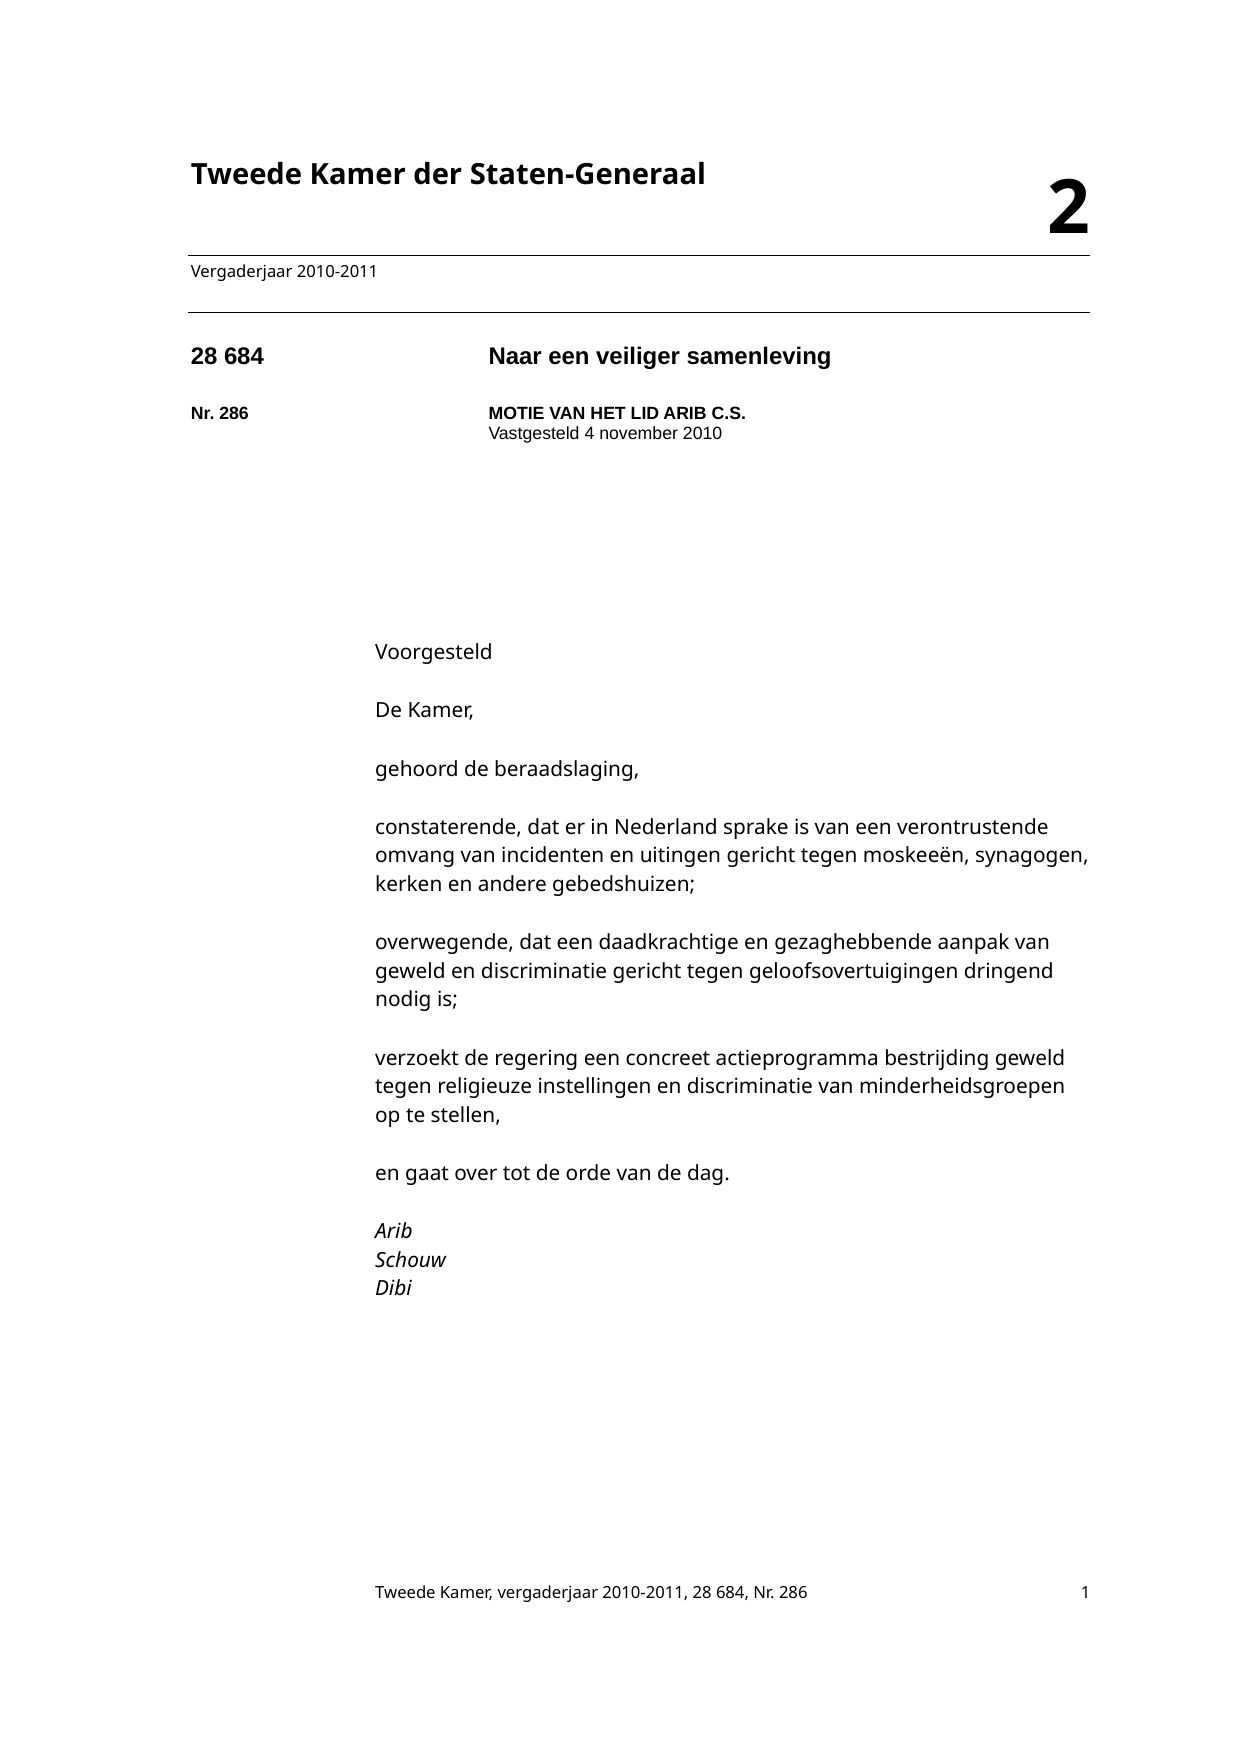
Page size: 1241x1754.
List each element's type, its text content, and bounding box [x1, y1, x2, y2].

text Dibi [375, 1273, 1090, 1302]
text verzoekt de regering een concreet actieprogramma bestrijding geweld tegen religieuze instellingen en discriminatie van minderheidsgroepen op te stellen, [375, 1043, 1090, 1128]
text en gaat over tot de orde van de dag. [375, 1158, 1090, 1187]
table_cell [485, 256, 1090, 312]
text De Kamer, [375, 695, 1090, 724]
text Schouw [375, 1245, 1090, 1273]
text gehoord de beraadslaging, [375, 754, 1090, 782]
text Arib [375, 1217, 1090, 1245]
text overwegende, dat een daadkrachtige en gezaghebbende aanpak van geweld en discriminatie gericht tegen geloofsovertuigingen dringend nodig is; [375, 927, 1090, 1013]
table_cell 28 684 [188, 339, 485, 399]
table_cell Vergaderjaar 2010-2011 [188, 256, 485, 312]
table_cell [188, 313, 485, 339]
text Voorgesteld [375, 637, 1090, 665]
table_cell MOTIE VAN HET LID ARIB C.S. Vastgesteld 4 november 2010 [485, 399, 1090, 518]
text constaterende, dat er in Nederland sprake is van een verontrustende omvang van incidenten en uitingen gericht tegen moskeeën, synagogen, kerken en andere gebedshuizen; [375, 812, 1090, 897]
table_header Tweede Kamer der Staten-Generaal [188, 150, 909, 255]
table_header 2 [910, 150, 1090, 255]
table_cell [485, 313, 1090, 339]
table_cell Nr. 286 [188, 399, 485, 518]
table_cell Naar een veiliger samenleving [485, 339, 1090, 399]
